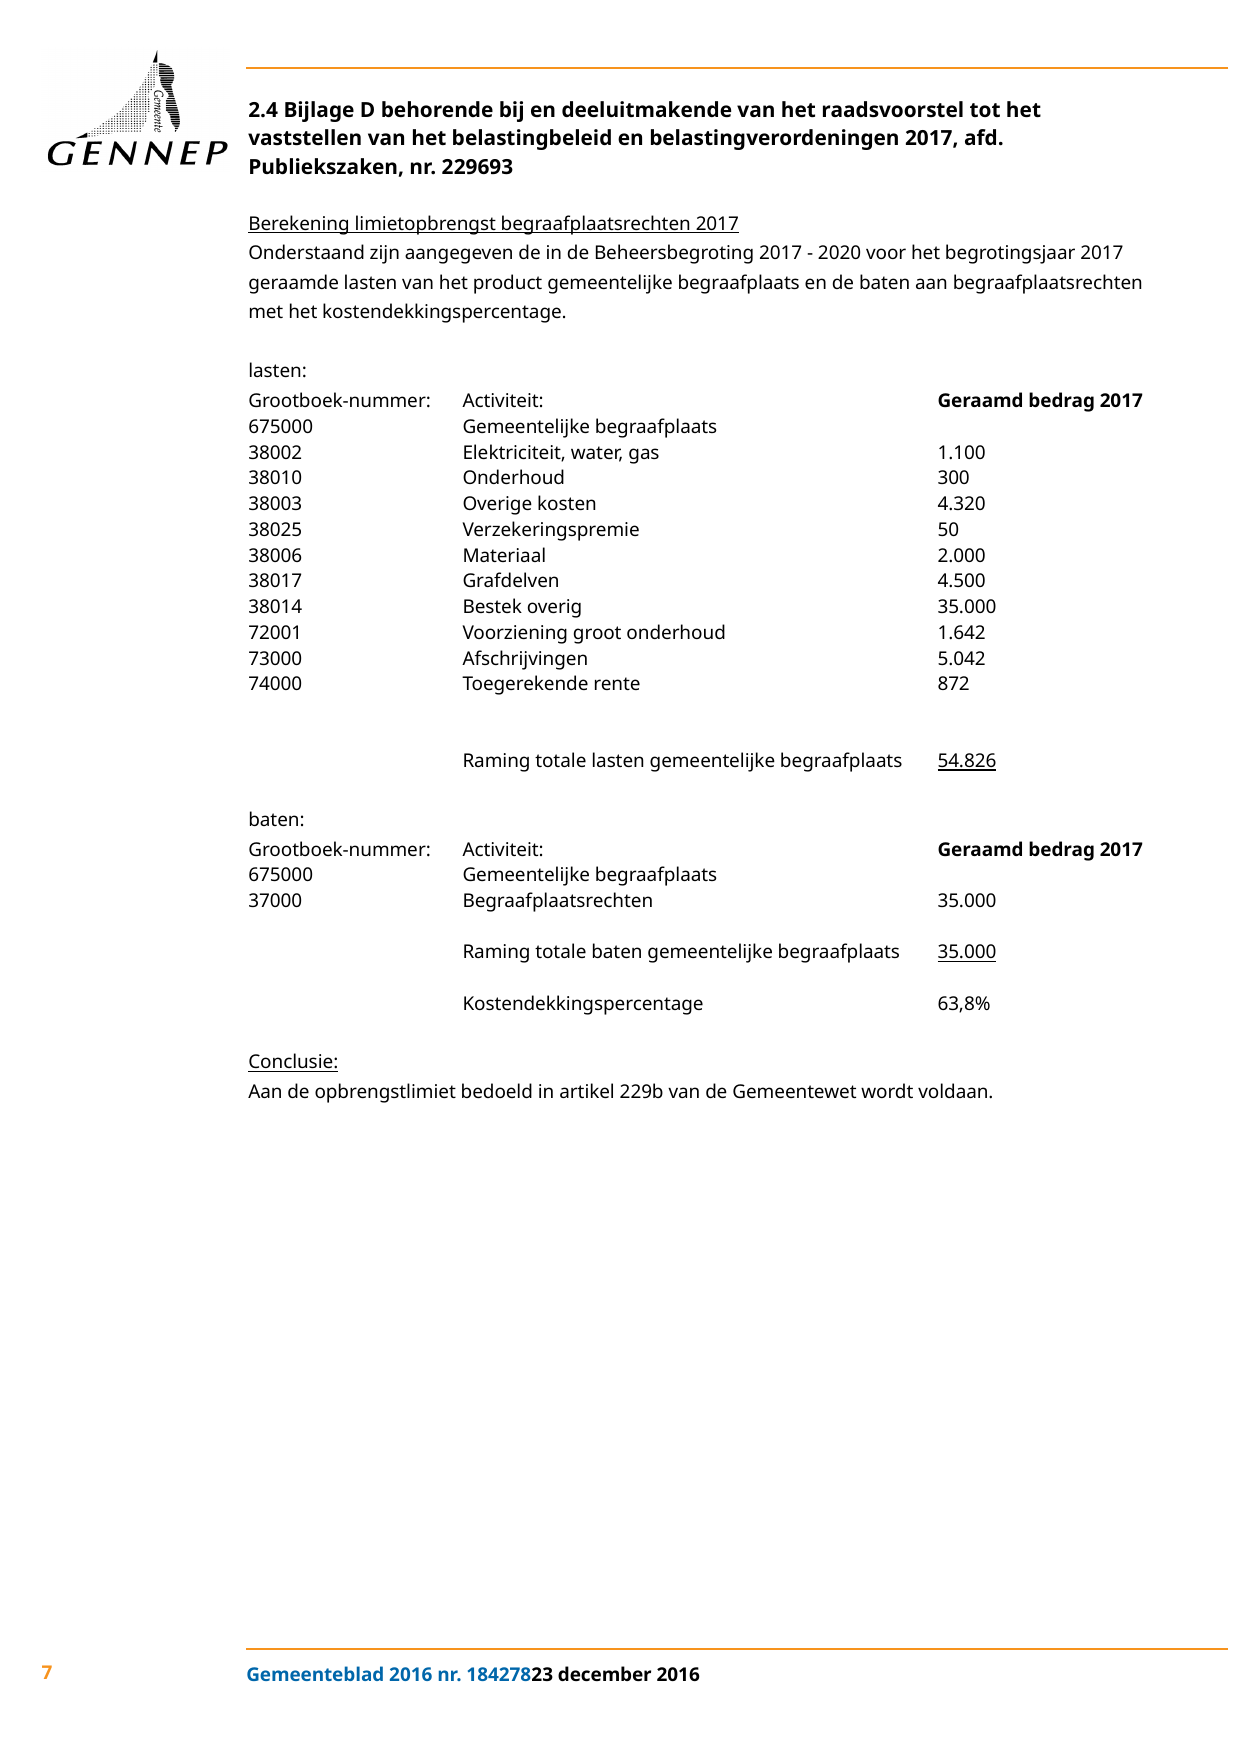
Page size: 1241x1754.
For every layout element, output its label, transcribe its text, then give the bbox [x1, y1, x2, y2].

table_cell [937, 965, 1152, 990]
table_cell Raming totale lasten gemeentelijke begraafplaats [462, 748, 937, 773]
table_cell 38017 [248, 568, 462, 593]
table_cell [937, 913, 1152, 939]
table_cell Verzekeringspremie [462, 516, 937, 542]
table_header Geraamd bedrag 2017 [937, 836, 1152, 862]
table_cell 300 [937, 465, 1152, 490]
table_cell [462, 913, 937, 939]
table_cell [462, 965, 937, 990]
table_cell Voorziening groot onderhoud [462, 619, 937, 645]
table_cell 1.100 [937, 439, 1152, 464]
table_cell Elektriciteit, water, gas [462, 439, 937, 464]
table_header Activiteit: [462, 388, 937, 413]
table_cell [248, 748, 462, 773]
table_cell 38025 [248, 516, 462, 542]
table_header Activiteit: [462, 836, 937, 862]
table_cell [937, 722, 1152, 748]
table_cell 675000 [248, 413, 462, 439]
table_cell Begraafplaatsrechten [462, 887, 937, 913]
table_cell 38002 [248, 439, 462, 464]
text Conclusie: [248, 1049, 1152, 1074]
table_cell Gemeentelijke begraafplaats [462, 413, 937, 439]
table_cell 675000 [248, 862, 462, 887]
table_cell 38003 [248, 490, 462, 516]
table_cell Overige kosten [462, 490, 937, 516]
table_cell Afschrijvingen [462, 645, 937, 670]
table_cell 38014 [248, 593, 462, 619]
table_cell [248, 965, 462, 990]
table_cell [937, 862, 1152, 887]
table_cell 73000 [248, 645, 462, 670]
table_header Grootboek-nummer: [248, 836, 462, 862]
table_cell 37000 [248, 887, 462, 913]
table_cell 35.000 [937, 939, 1152, 964]
table_cell 4.320 [937, 490, 1152, 516]
table_cell 38006 [248, 542, 462, 567]
table_cell Bestek overig [462, 593, 937, 619]
table_cell 872 [937, 670, 1152, 696]
text lasten: [248, 358, 1152, 383]
text 2.4 Bijlage D behorende bij en deeluitmakende van het raadsvoorstel tot het vaststellen van het belastingbeleid en belastingverordeningen 2017, afd. Publiekszaken, nr. 229693 [248, 95, 1152, 180]
table_cell [937, 413, 1152, 439]
table_cell [248, 939, 462, 964]
table_cell 74000 [248, 670, 462, 696]
table_cell Toegerekende rente [462, 670, 937, 696]
table_cell [248, 990, 462, 1016]
table_cell Grafdelven [462, 568, 937, 593]
table_cell 38010 [248, 465, 462, 490]
table_cell [248, 913, 462, 939]
table_header Grootboek-nummer: [248, 388, 462, 413]
table_cell 35.000 [937, 593, 1152, 619]
table_cell 54.826 [937, 748, 1152, 773]
table_cell Kostendekkingspercentage [462, 990, 937, 1016]
table_cell 2.000 [937, 542, 1152, 567]
text Onderstaand zijn aangegeven de in de Beheersbegroting 2017 - 2020 voor het begrotingsjaar 2017 geraamde lasten van het product gemeentelijke begraafplaats en de baten aan begraafplaatsrechten met het kostendekkingspercentage. [248, 239, 1152, 324]
picture [41, 47, 231, 172]
table_cell [937, 696, 1152, 722]
table_cell [248, 722, 462, 748]
table_cell 5.042 [937, 645, 1152, 670]
table_cell 35.000 [937, 887, 1152, 913]
table_cell 4.500 [937, 568, 1152, 593]
text baten: [248, 806, 1152, 832]
text Aan de opbrengstlimiet bedoeld in artikel 229b van de Gemeentewet wordt voldaan. [248, 1078, 1152, 1104]
table_cell Materiaal [462, 542, 937, 567]
table_cell 72001 [248, 619, 462, 645]
text Berekening limietopbrengst begraafplaatsrechten 2017 [248, 210, 1152, 236]
table_header Geraamd bedrag 2017 [937, 388, 1152, 413]
table_cell Onderhoud [462, 465, 937, 490]
table_cell 50 [937, 516, 1152, 542]
table_cell 63,8% [937, 990, 1152, 1016]
table_cell 1.642 [937, 619, 1152, 645]
table_cell [248, 696, 462, 722]
table_cell Raming totale baten gemeentelijke begraafplaats [462, 939, 937, 964]
table_cell [462, 696, 937, 722]
table_cell [462, 722, 937, 748]
table_cell Gemeentelijke begraafplaats [462, 862, 937, 887]
